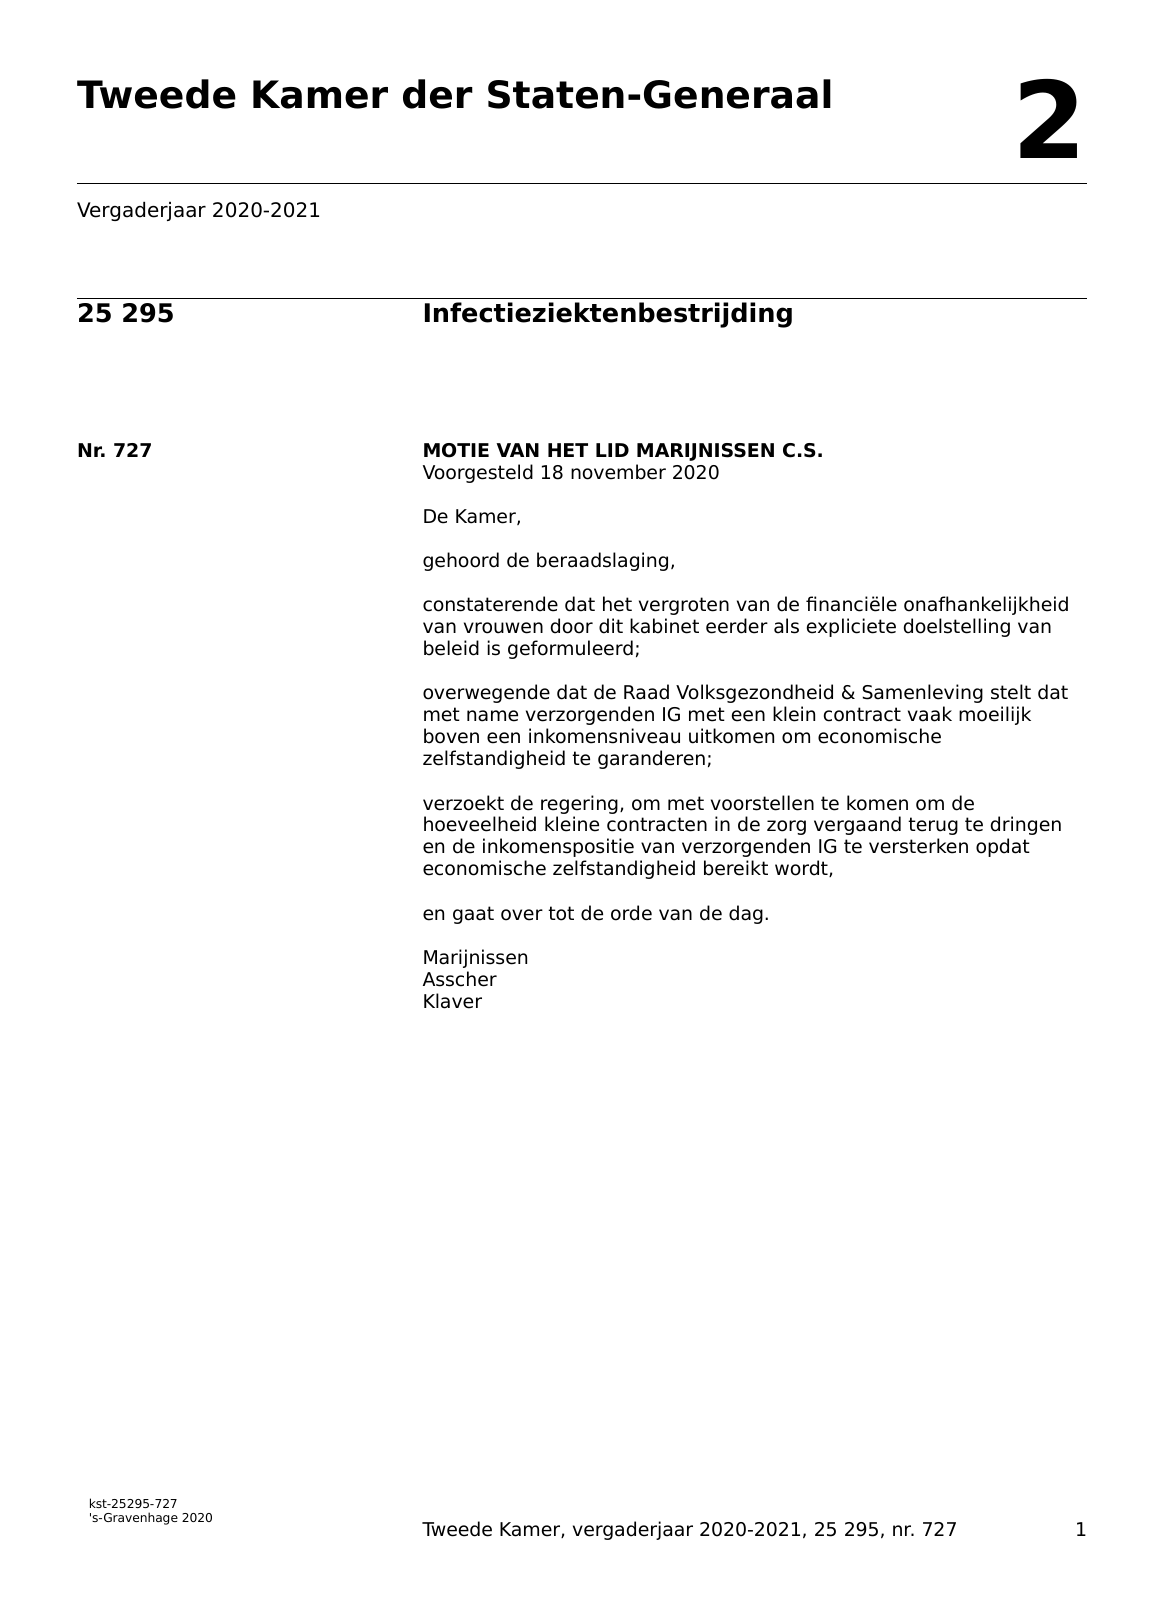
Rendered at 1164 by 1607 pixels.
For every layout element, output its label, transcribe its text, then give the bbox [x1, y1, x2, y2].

subtitle 25 295 Infectieziektenbestrijding [77, 299, 1087, 329]
text en gaat over tot de orde van de dag. [422, 902, 1087, 924]
text verzoekt de regering, om met voorstellen te komen om de hoeveelheid kleine contracten in de zorg vergaand terug te dringen en de inkomenspositie van verzorgenden IG te versterken opdat economische zelfstandigheid bereikt wordt, [422, 792, 1087, 880]
text overwegende dat de Raad Volksgezondheid & Samenleving stelt dat met name verzorgenden IG met een klein contract vaak moeilijk boven een inkomensniveau uitkomen om economische zelfstandigheid te garanderen; [422, 682, 1087, 770]
table_header Tweede Kamer der Staten-Generaal [77, 59, 886, 183]
text Voorgesteld 18 november 2020 [422, 462, 1087, 484]
table_header 2 [886, 59, 1087, 183]
text 's-Gravenhage 2020 [88, 1511, 323, 1525]
text Marijnissen [422, 947, 1087, 969]
text kst-25295-727 [88, 1497, 323, 1511]
table_cell Vergaderjaar 2020-2021 [77, 184, 1087, 298]
text gehoord de beraadslaging, [422, 550, 1087, 572]
text Asscher [422, 969, 1087, 991]
subtitle Nr. 727 MOTIE VAN HET LID MARIJNISSEN C.S. [77, 440, 1087, 462]
text Klaver [422, 991, 1087, 1013]
text De Kamer, [422, 506, 1087, 528]
text constaterende dat het vergroten van de financiële onafhankelijkheid van vrouwen door dit kabinet eerder als expliciete doelstelling van beleid is geformuleerd; [422, 594, 1087, 660]
